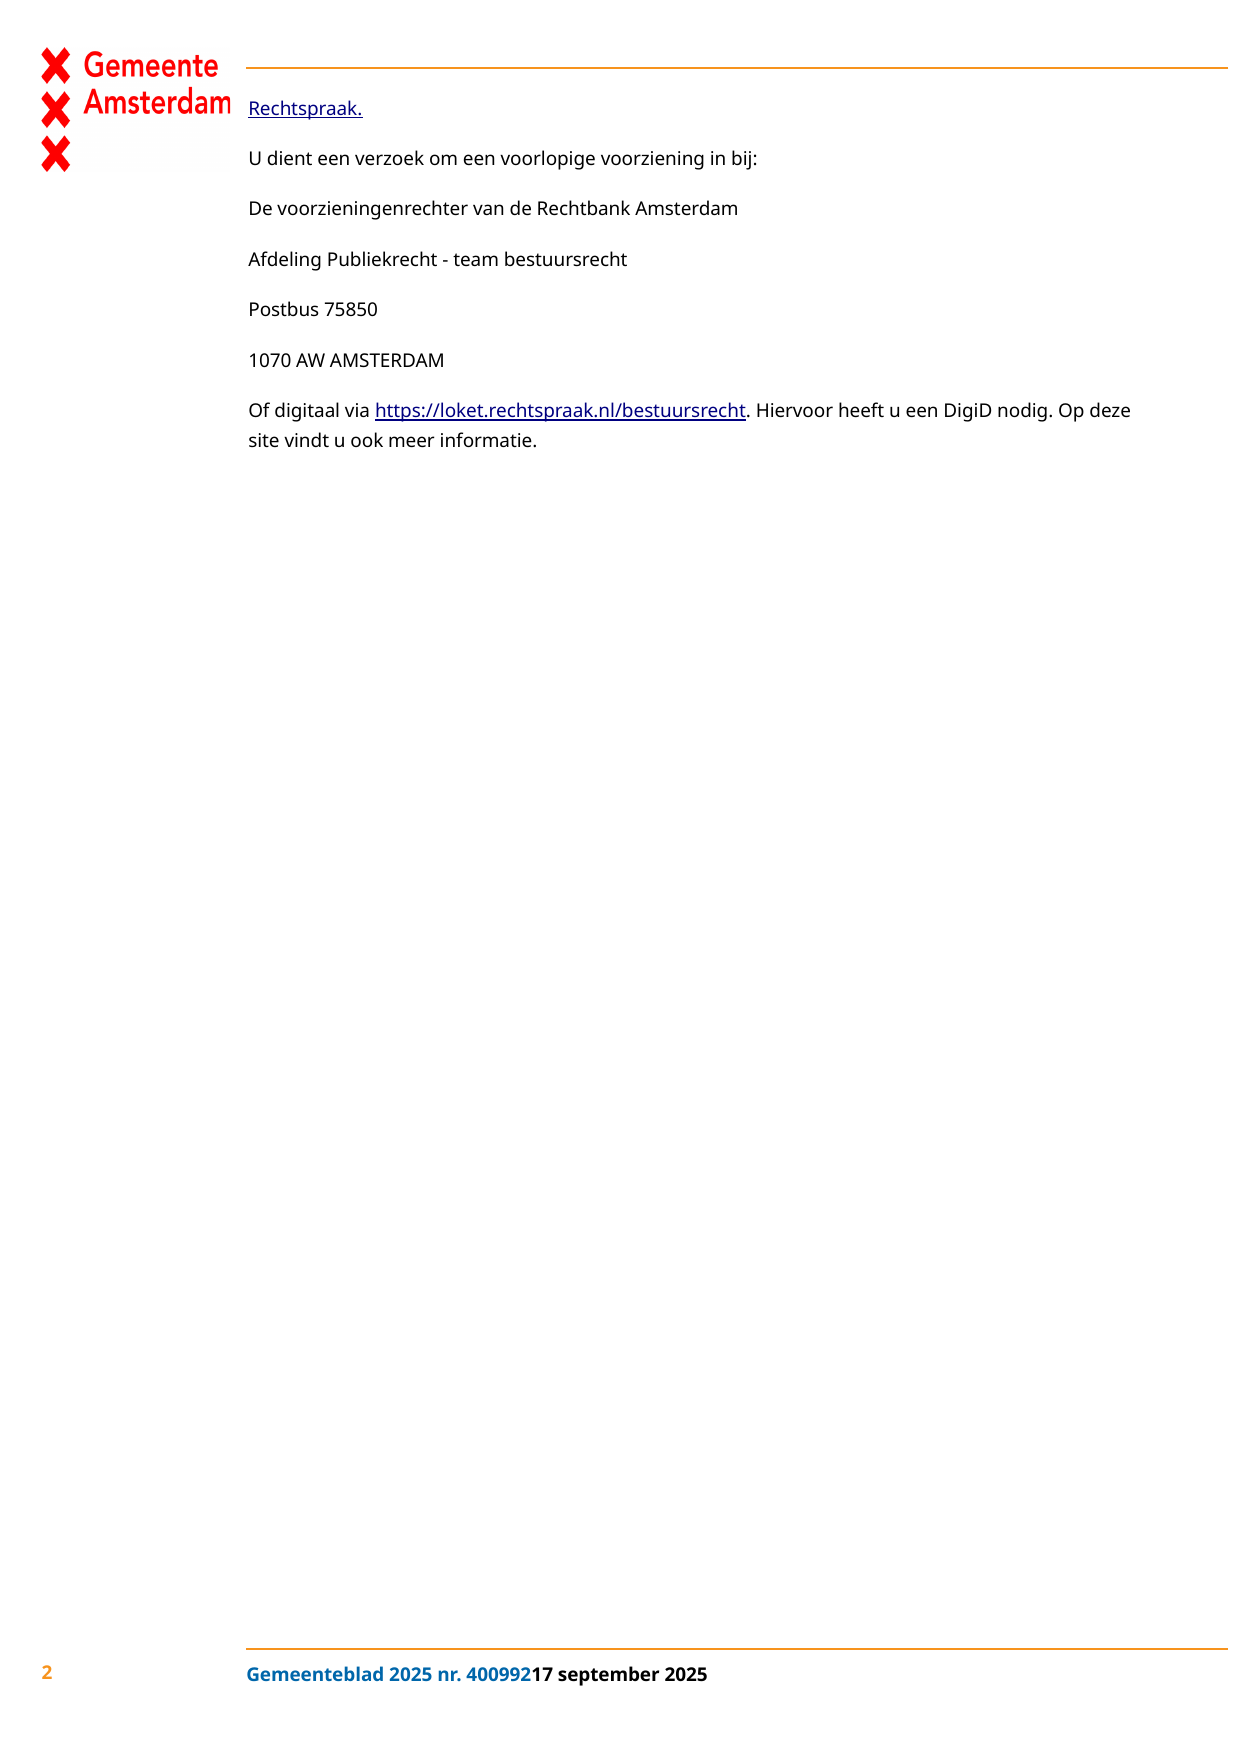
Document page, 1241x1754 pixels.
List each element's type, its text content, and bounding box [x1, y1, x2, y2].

text 1070 AW AMSTERDAM [248, 347, 1152, 373]
text De voorzieningenrechter van de Rechtbank Amsterdam [248, 196, 1152, 221]
text Afdeling Publiekrecht - team bestuursrecht [248, 246, 1152, 272]
text Of digitaal via https://loket.rechtspraak.nl/bestuursrecht. Hiervoor heeft u een DigiD nodig. Op deze site vindt u ook meer informatie. [248, 397, 1152, 453]
picture [41, 47, 231, 172]
text Rechtspraak. [248, 95, 1152, 121]
text U dient een verzoek om een voorlopige voorziening in bij: [248, 145, 1152, 171]
text Postbus 75850 [248, 296, 1152, 322]
